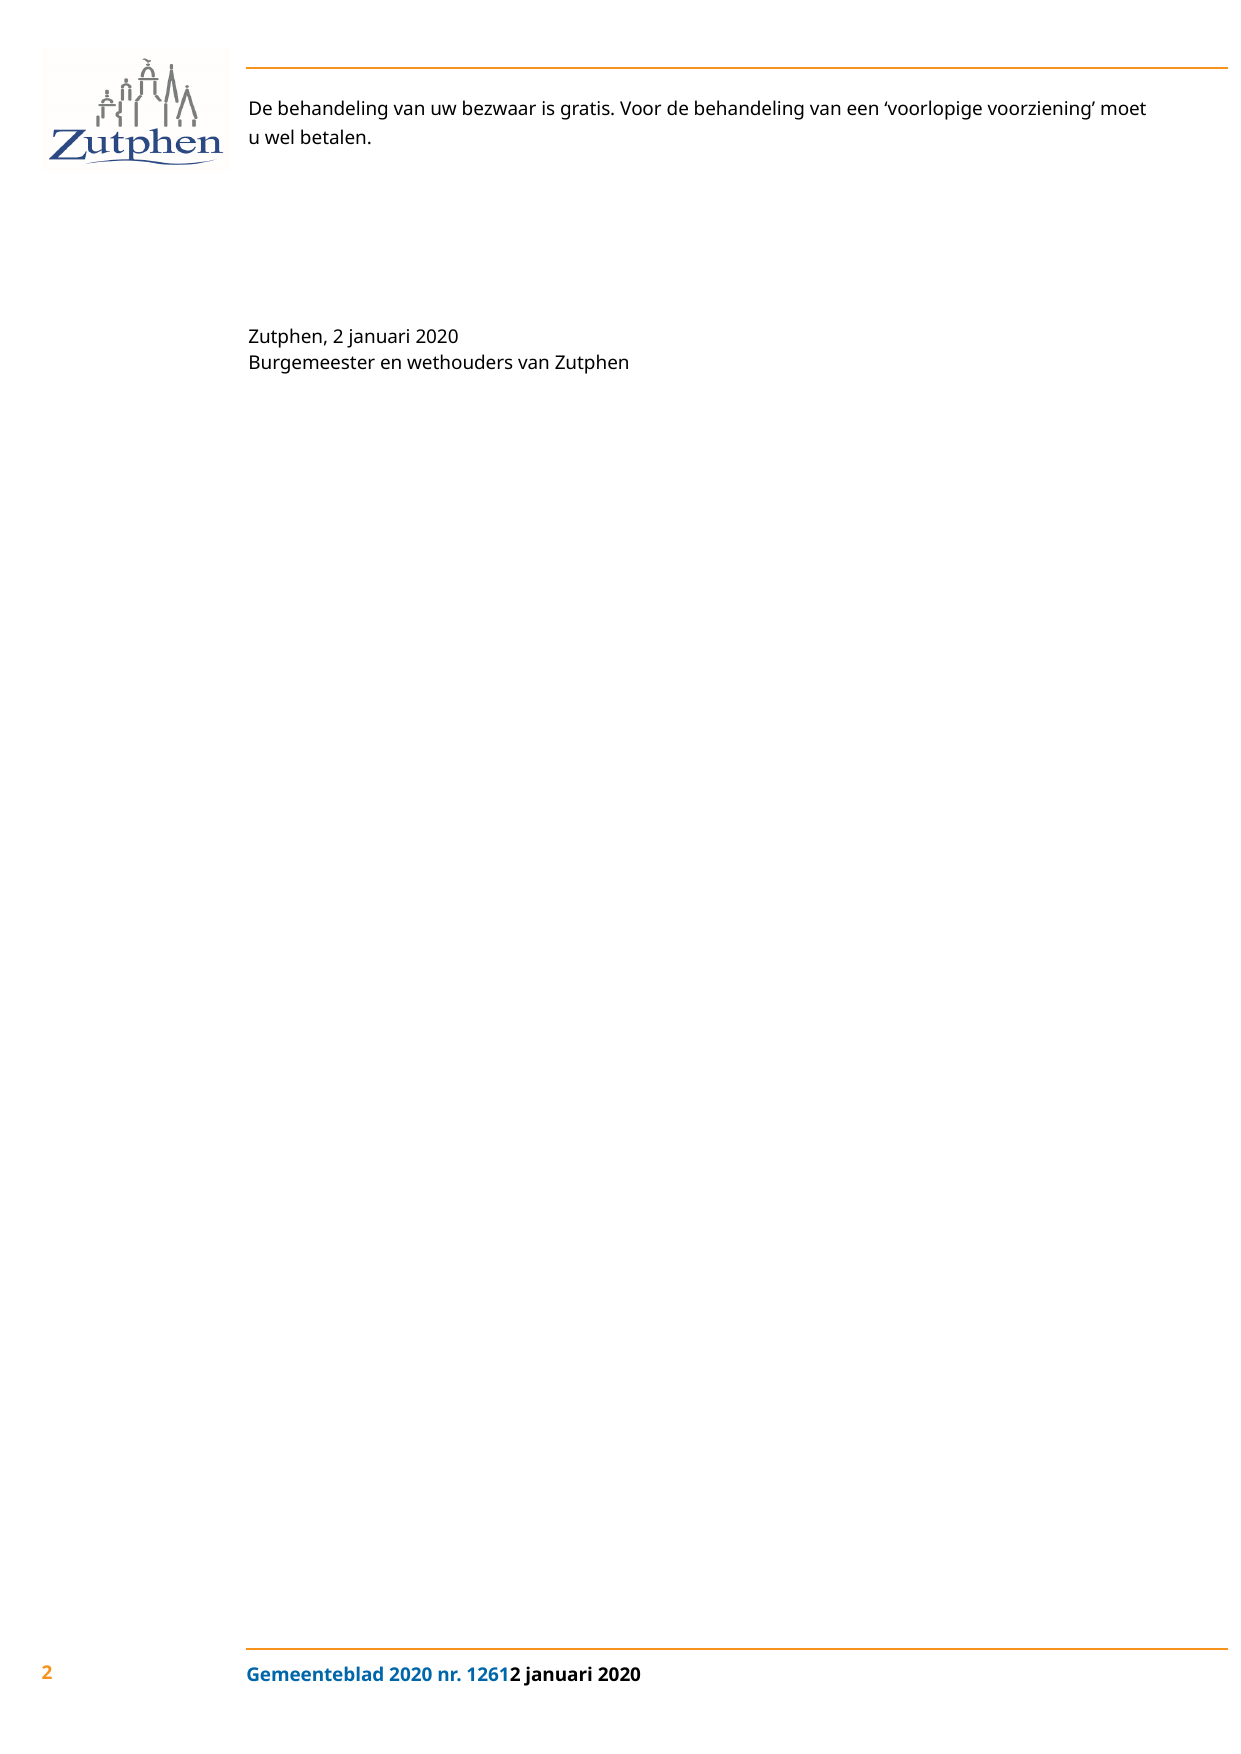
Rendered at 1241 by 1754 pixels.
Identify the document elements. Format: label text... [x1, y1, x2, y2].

text De behandeling van uw bezwaar is gratis. Voor de behandeling van een ‘voorlopige voorziening’ moet u wel betalen. [248, 95, 1152, 150]
picture [41, 47, 231, 172]
text Zutphen, 2 januari 2020 [248, 323, 1152, 349]
text Burgemeester en wethouders van Zutphen [248, 349, 1152, 375]
